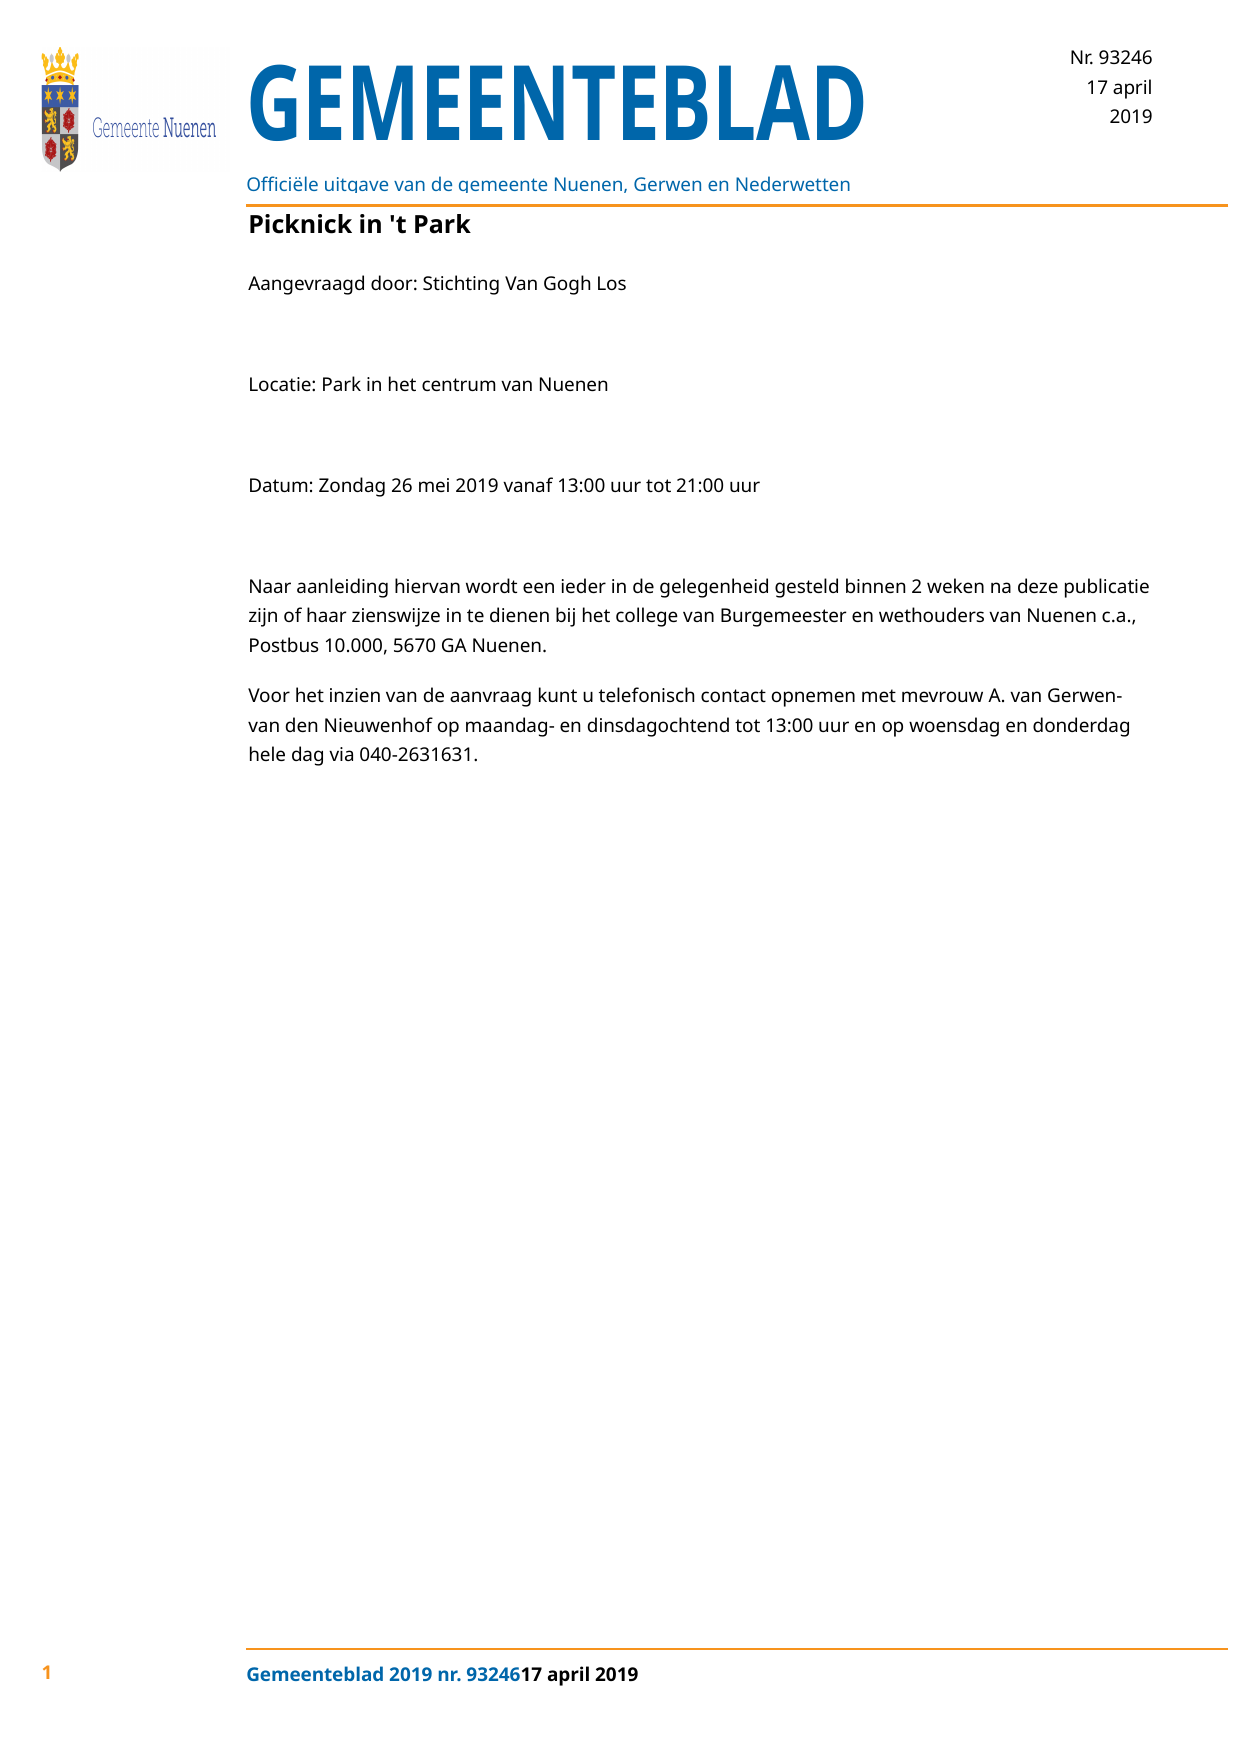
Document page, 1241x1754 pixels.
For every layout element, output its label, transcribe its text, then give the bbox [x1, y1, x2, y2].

text Locatie: Park in het centrum van Nuenen [248, 371, 1152, 397]
text Aangevraagd door: Stichting Van Gogh Los [248, 270, 1152, 296]
text Voor het inzien van de aanvraag kunt u telefonisch contact opnemen met mevrouw A. van Gerwen-van den Nieuwenhof op maandag- en dinsdagochtend tot 13:00 uur en op woensdag en donderdag hele dag via 040-2631631. [248, 682, 1152, 767]
text Picknick in 't Park [248, 207, 1152, 241]
text Naar aanleiding hiervan wordt een ieder in de gelegenheid gesteld binnen 2 weken na deze publicatie zijn of haar zienswijze in te dienen bij het college van Burgemeester en wethouders van Nuenen c.a., Postbus 10.000, 5670 GA Nuenen. [248, 573, 1152, 658]
picture [41, 47, 231, 172]
text Datum: Zondag 26 mei 2019 vanaf 13:00 uur tot 21:00 uur [248, 472, 1152, 498]
